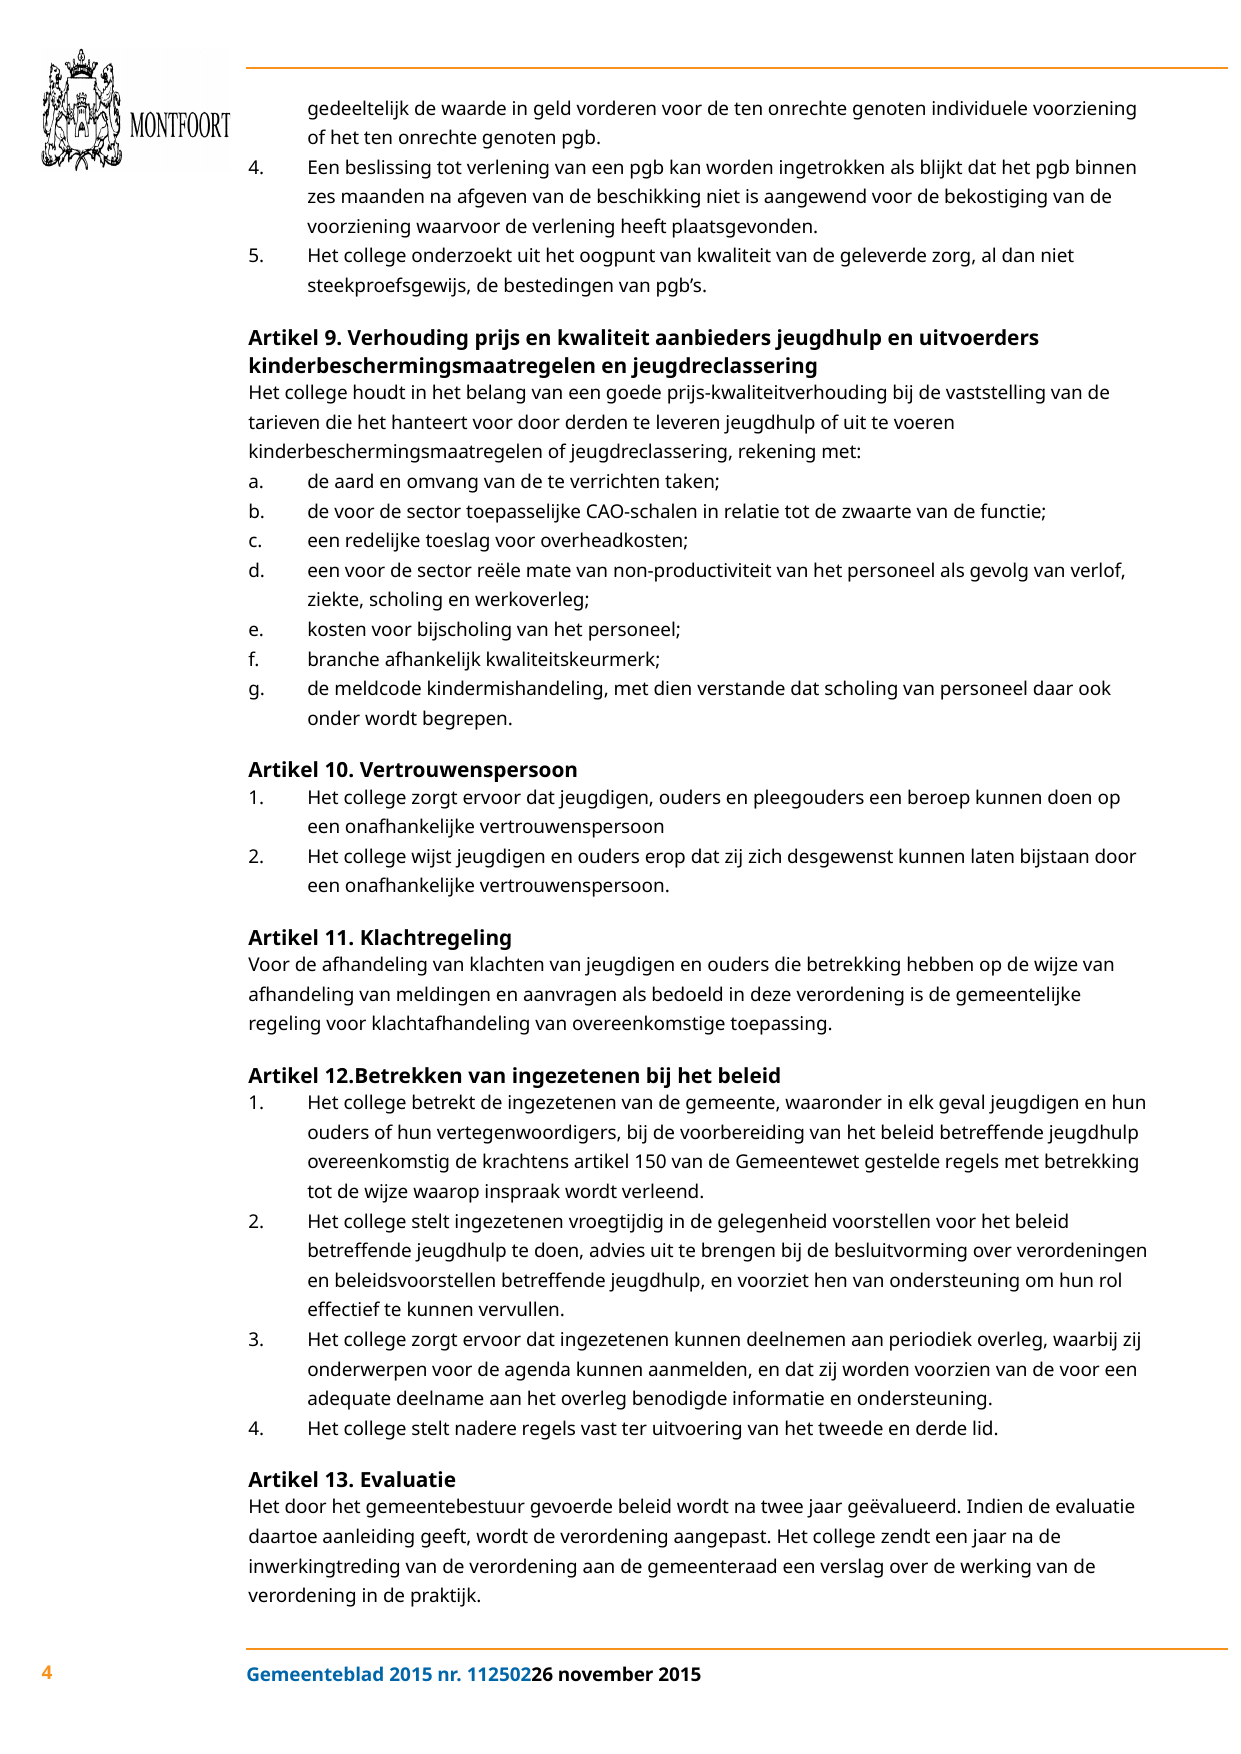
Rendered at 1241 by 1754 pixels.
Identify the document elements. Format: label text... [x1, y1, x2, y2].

text Artikel 10. Vertrouwenspersoon [248, 755, 1152, 784]
text Het door het gemeentebestuur gevoerde beleid wordt na twee jaar geëvalueerd. Indien de evaluatie daartoe aanleiding geeft, wordt de verordening aangepast. Het college zendt een jaar na de inwerkingtreding van de verordening aan de gemeenteraad een verslag over de werking van de verordening in de praktijk. [248, 1494, 1152, 1608]
list Het college zorgt ervoor dat jeugdigen, ouders en pleegouders een beroep kunnen doen op een onafhankelijke vertrouwenspersoon [248, 784, 1152, 839]
text Artikel 11. Klachtregeling [248, 923, 1152, 951]
text Artikel 12.Betrekken van ingezetenen bij het beleid [248, 1061, 1152, 1089]
list de meldcode kindermishandeling, met dien verstande dat scholing van personeel daar ook onder wordt begrepen. [248, 675, 1152, 731]
list Het college stelt ingezetenen vroegtijdig in de gelegenheid voorstellen voor het beleid betreffende jeugdhulp te doen, advies uit te brengen bij de besluitvorming over verordeningen en beleidsvoorstellen betreffende jeugdhulp, en voorziet hen van ondersteuning om hun rol effectief te kunnen vervullen. [248, 1208, 1152, 1322]
list kosten voor bijscholing van het personeel; [248, 616, 1152, 642]
list Een beslissing tot verlening van een pgb kan worden ingetrokken als blijkt dat het pgb binnen zes maanden na afgeven van de beschikking niet is aangewend voor de bekostiging van de voorziening waarvoor de verlening heeft plaatsgevonden. [248, 154, 1152, 239]
text Voor de afhandeling van klachten van jeugdigen en ouders die betrekking hebben op de wijze van afhandeling van meldingen en aanvragen als bedoeld in deze verordening is de gemeentelijke regeling voor klachtafhandeling van overeenkomstige toepassing. [248, 951, 1152, 1036]
list Het college betrekt de ingezetenen van de gemeente, waaronder in elk geval jeugdigen en hun ouders of hun vertegenwoordigers, bij de voorbereiding van het beleid betreffende jeugdhulp overeenkomstig de krachtens artikel 150 van de Gemeentewet gestelde regels met betrekking tot de wijze waarop inspraak wordt verleend. [248, 1089, 1152, 1204]
text Artikel 13. Evaluatie [248, 1465, 1152, 1494]
list een redelijke toeslag voor overheadkosten; [248, 527, 1152, 553]
list branche afhankelijk kwaliteitskeurmerk; [248, 646, 1152, 672]
list Het college zorgt ervoor dat ingezetenen kunnen deelnemen aan periodiek overleg, waarbij zij onderwerpen voor de agenda kunnen aanmelden, en dat zij worden voorzien van de voor een adequate deelname aan het overleg benodigde informatie en ondersteuning. [248, 1326, 1152, 1411]
list gedeeltelijk de waarde in geld vorderen voor de ten onrechte genoten individuele voorziening of het ten onrechte genoten pgb. [248, 95, 1152, 150]
list een voor de sector reële mate van non-productiviteit van het personeel als gevolg van verlof, ziekte, scholing en werkoverleg; [248, 557, 1152, 612]
list Het college onderzoekt uit het oogpunt van kwaliteit van de geleverde zorg, al dan niet steekproefsgewijs, de bestedingen van pgb’s. [248, 243, 1152, 298]
list Het college stelt nadere regels vast ter uitvoering van het tweede en derde lid. [248, 1415, 1152, 1441]
text Artikel 9. Verhouding prijs en kwaliteit aanbieders jeugdhulp en uitvoerders kinderbeschermingsmaatregelen en jeugdreclassering [248, 323, 1152, 379]
list Het college wijst jeugdigen en ouders erop dat zij zich desgewenst kunnen laten bijstaan door een onafhankelijke vertrouwenspersoon. [248, 843, 1152, 898]
list de voor de sector toepasselijke CAO-schalen in relatie tot de zwaarte van de functie; [248, 498, 1152, 524]
list de aard en omvang van de te verrichten taken; [248, 468, 1152, 494]
picture [41, 47, 231, 172]
text Het college houdt in het belang van een goede prijs-kwaliteitverhouding bij de vaststelling van de tarieven die het hanteert voor door derden te leveren jeugdhulp of uit te voeren kinderbeschermingsmaatregelen of jeugdreclassering, rekening met: [248, 379, 1152, 464]
